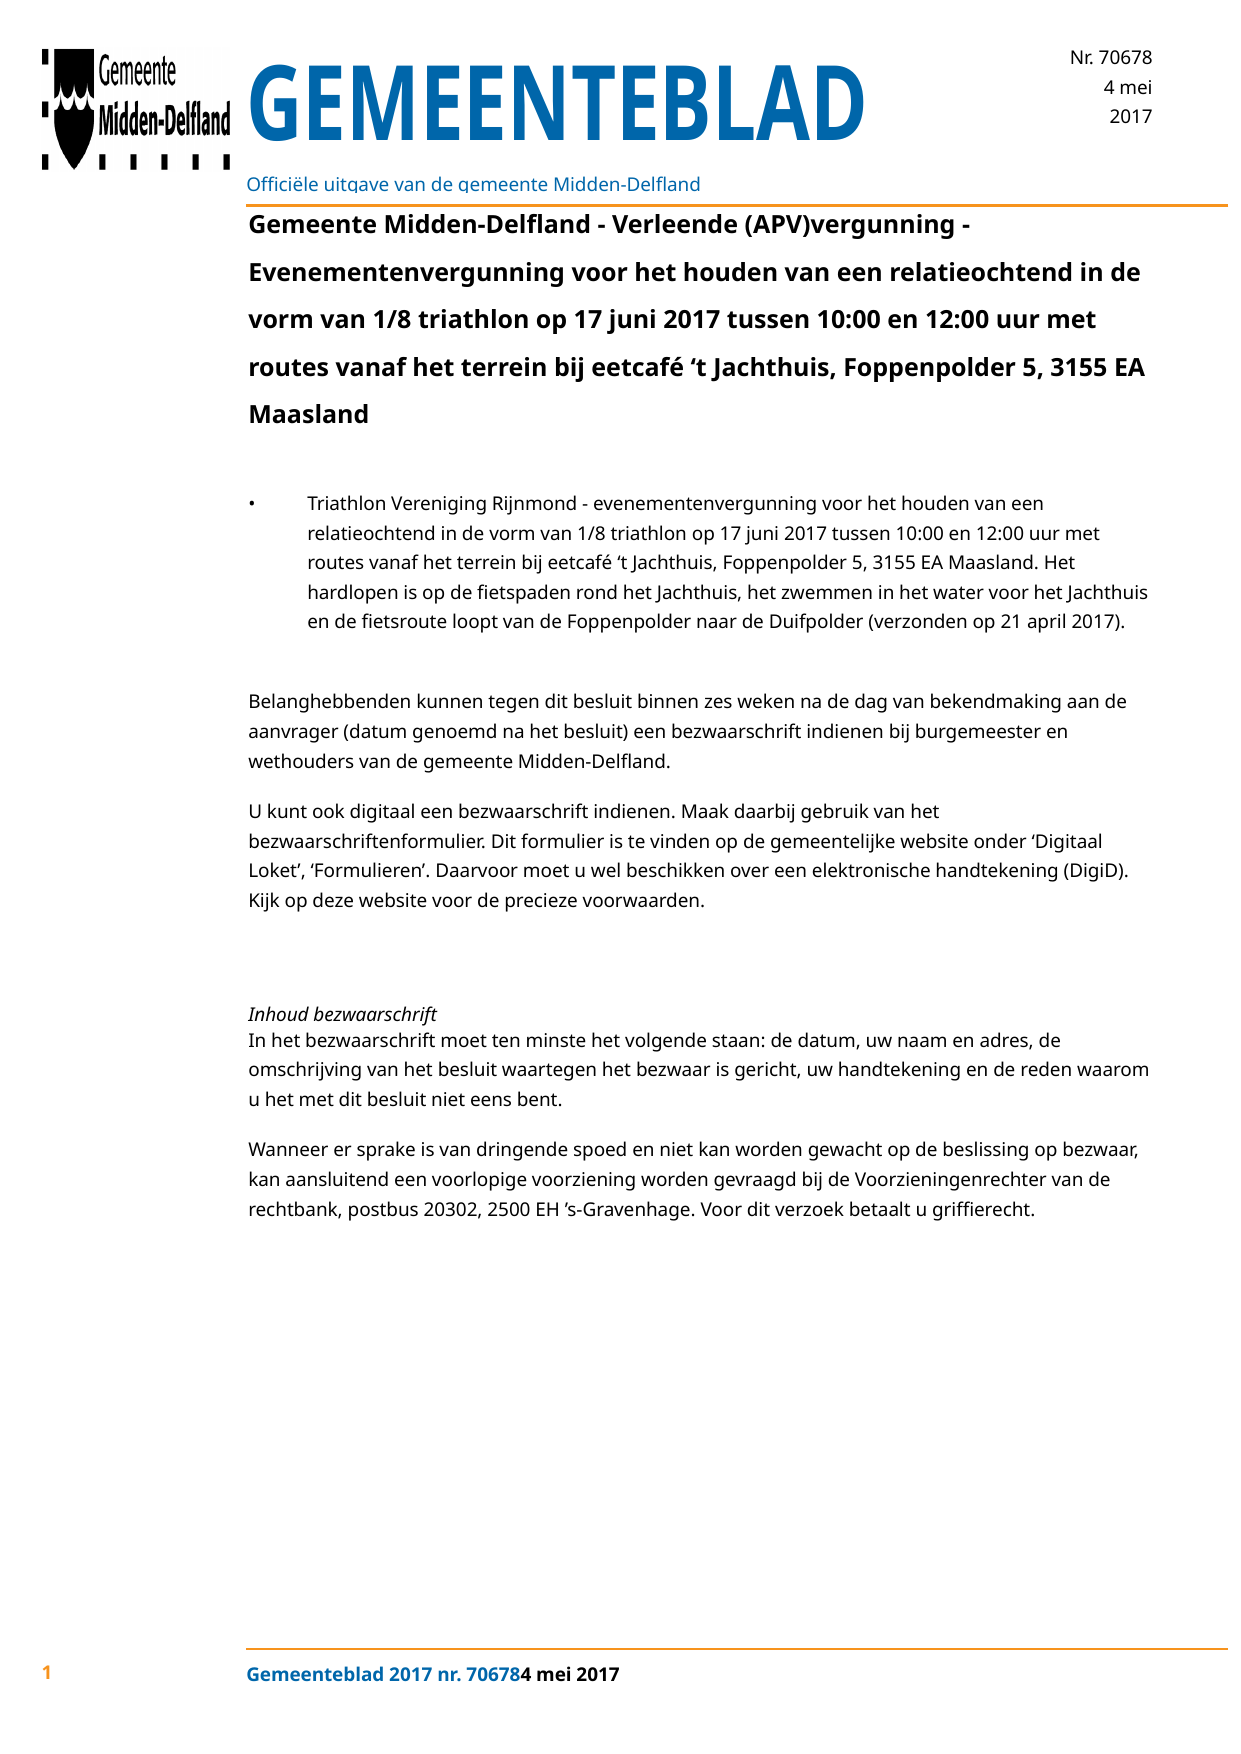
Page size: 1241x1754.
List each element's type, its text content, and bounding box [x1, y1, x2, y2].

text In het bezwaarschrift moet ten minste het volgende staan: de datum, uw naam en adres, de omschrijving van het besluit waartegen het bezwaar is gericht, uw handtekening en de reden waarom u het met dit besluit niet eens bent. [248, 1027, 1152, 1112]
text Gemeente Midden-Delfland - Verleende (APV)vergunning - Evenementenvergunning voor het houden van een relatieochtend in de vorm van 1/8 triathlon op 17 juni 2017 tussen 10:00 en 12:00 uur met routes vanaf het terrein bij eetcafé ‘t Jachthuis, Foppenpolder 5, 3155 EA Maasland [248, 207, 1152, 431]
text U kunt ook digitaal een bezwaarschrift indienen. Maak daarbij gebruik van het bezwaarschriftenformulier. Dit formulier is te vinden op de gemeentelijke website onder ‘Digitaal Loket’, ‘Formulieren’. Daarvoor moet u wel beschikken over een elektronische handtekening (DigiD). Kijk op deze website voor de precieze voorwaarden. [248, 798, 1152, 913]
list Triathlon Vereniging Rijnmond - evenementenvergunning voor het houden van een relatieochtend in de vorm van 1/8 triathlon op 17 juni 2017 tussen 10:00 en 12:00 uur met routes vanaf het terrein bij eetcafé ‘t Jachthuis, Foppenpolder 5, 3155 EA Maasland. Het hardlopen is op de fietspaden rond het Jachthuis, het zwemmen in het water voor het Jachthuis en de fietsroute loopt van de Foppenpolder naar de Duifpolder (verzonden op 21 april 2017). [248, 490, 1152, 634]
text Belanghebbenden kunnen tegen dit besluit binnen zes weken na de dag van bekendmaking aan de aanvrager (datum genoemd na het besluit) een bezwaarschrift indienen bij burgemeester en wethouders van de gemeente Midden-Delfland. [248, 689, 1152, 773]
text Wanneer er sprake is van dringende spoed en niet kan worden gewacht op de beslissing op bezwaar, kan aansluitend een voorlopige voorziening worden gevraagd bij de Voorzieningenrechter van de rechtbank, postbus 20302, 2500 EH ’s-Gravenhage. Voor dit verzoek betaalt u griffierecht. [248, 1137, 1152, 1222]
picture [41, 47, 231, 172]
text Inhoud bezwaarschrift [248, 1001, 1152, 1027]
